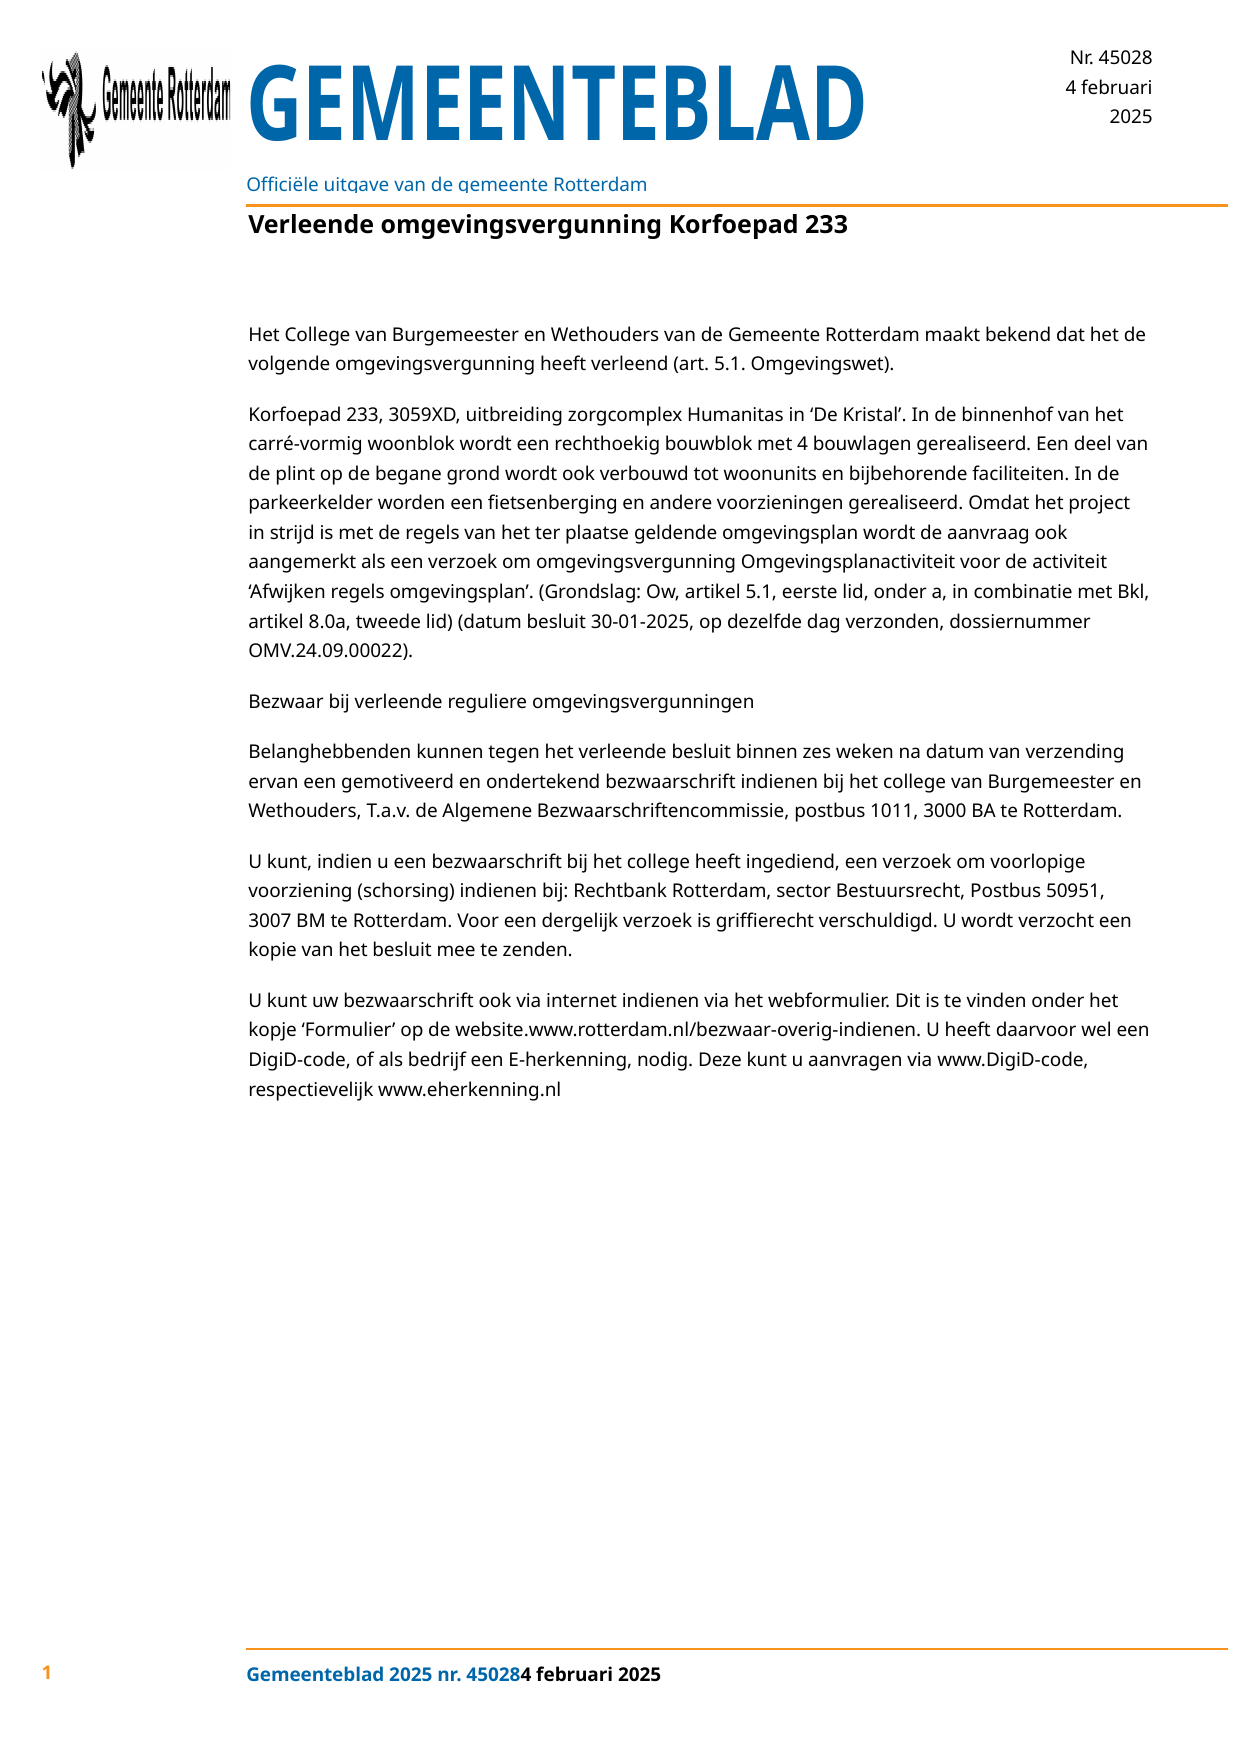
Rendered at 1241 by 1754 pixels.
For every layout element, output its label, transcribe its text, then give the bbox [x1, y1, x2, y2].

text U kunt, indien u een bezwaarschrift bij het college heeft ingediend, een verzoek om voorlopige voorziening (schorsing) indienen bij: Rechtbank Rotterdam, sector Bestuursrecht, Postbus 50951, 3007 BM te Rotterdam. Voor een dergelijk verzoek is griffierecht verschuldigd. U wordt verzocht een kopie van het besluit mee te zenden. [248, 848, 1152, 962]
text Het College van Burgemeester en Wethouders van de Gemeente Rotterdam maakt bekend dat het de volgende omgevingsvergunning heeft verleend (art. 5.1. Omgevingswet). [248, 321, 1152, 376]
text Verleende omgevingsvergunning Korfoepad 233 [248, 207, 1152, 241]
text Belanghebbenden kunnen tegen het verleende besluit binnen zes weken na datum van verzending ervan een gemotiveerd en ondertekend bezwaarschrift indienen bij het college van Burgemeester en Wethouders, T.a.v. de Algemene Bezwaarschriftencommissie, postbus 1011, 3000 BA te Rotterdam. [248, 738, 1152, 823]
picture [41, 47, 231, 172]
text U kunt uw bezwaarschrift ook via internet indienen via het webformulier. Dit is te vinden onder het kopje ‘Formulier’ op de website.www.rotterdam.nl/bezwaar-overig-indienen. U heeft daarvoor wel een DigiD-code, of als bedrijf een E-herkenning, nodig. Deze kunt u aanvragen via www.DigiD-code, respectievelijk www.eherkenning.nl [248, 987, 1152, 1101]
text Korfoepad 233, 3059XD, uitbreiding zorgcomplex Humanitas in ‘De Kristal’. In de binnenhof van het carré-vormig woonblok wordt een rechthoekig bouwblok met 4 bouwlagen gerealiseerd. Een deel van de plint op de begane grond wordt ook verbouwd tot woonunits en bijbehorende faciliteiten. In de parkeerkelder worden een fietsenberging en andere voorzieningen gerealiseerd. Omdat het project in strijd is met de regels van het ter plaatse geldende omgevingsplan wordt de aanvraag ook aangemerkt als een verzoek om omgevingsvergunning Omgevingsplanactiviteit voor de activiteit ‘Afwijken regels omgevingsplan’. (Grondslag: Ow, artikel 5.1, eerste lid, onder a, in combinatie met Bkl, artikel 8.0a, tweede lid) (datum besluit 30-01-2025, op dezelfde dag verzonden, dossiernummer OMV.24.09.00022). [248, 401, 1152, 663]
text Bezwaar bij verleende reguliere omgevingsvergunningen [248, 688, 1152, 713]
